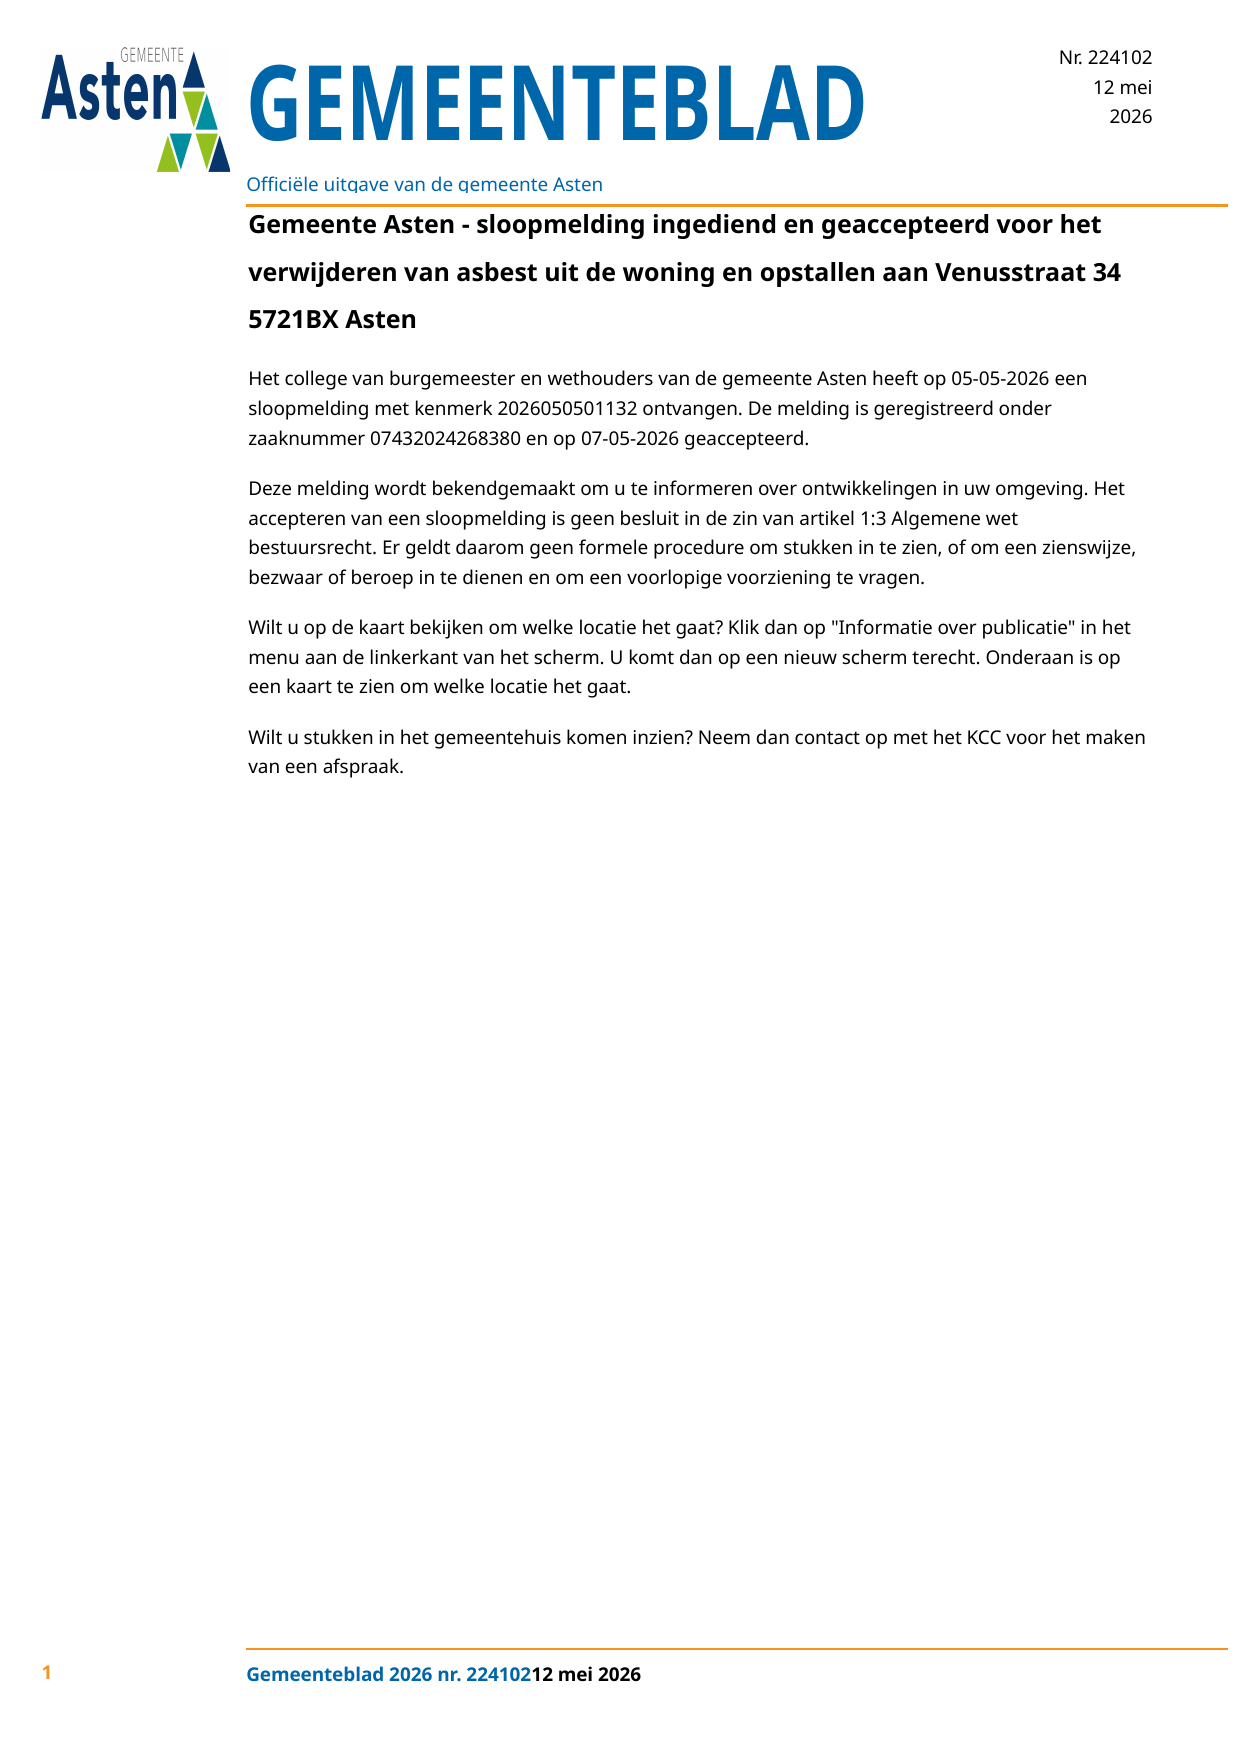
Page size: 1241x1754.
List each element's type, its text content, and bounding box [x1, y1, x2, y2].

text Het college van burgemeester en wethouders van de gemeente Asten heeft op 05-05-2026 een sloopmelding met kenmerk 2026050501132 ontvangen. De melding is geregistreerd onder zaaknummer 07432024268380 en op 07-05-2026 geaccepteerd. [248, 366, 1152, 450]
text Deze melding wordt bekendgemaakt om u te informeren over ontwikkelingen in uw omgeving. Het accepteren van een sloopmelding is geen besluit in de zin van artikel 1:3 Algemene wet bestuursrecht. Er geldt daarom geen formele procedure om stukken in te zien, of om een zienswijze, bezwaar of beroep in te dienen en om een voorlopige voorziening te vragen. [248, 475, 1152, 589]
text Wilt u stukken in het gemeentehuis komen inzien? Neem dan contact op met het KCC voor het maken van een afspraak. [248, 724, 1152, 779]
text Wilt u op de kaart bekijken om welke locatie het gaat? Klik dan op "Informatie over publicatie" in het menu aan de linkerkant van het scherm. U komt dan op een nieuw scherm terecht. Onderaan is op een kaart te zien om welke locatie het gaat. [248, 614, 1152, 699]
picture [41, 47, 231, 172]
text Gemeente Asten - sloopmelding ingediend en geaccepteerd voor het verwijderen van asbest uit de woning en opstallen aan Venusstraat 34 5721BX Asten [248, 207, 1152, 336]
